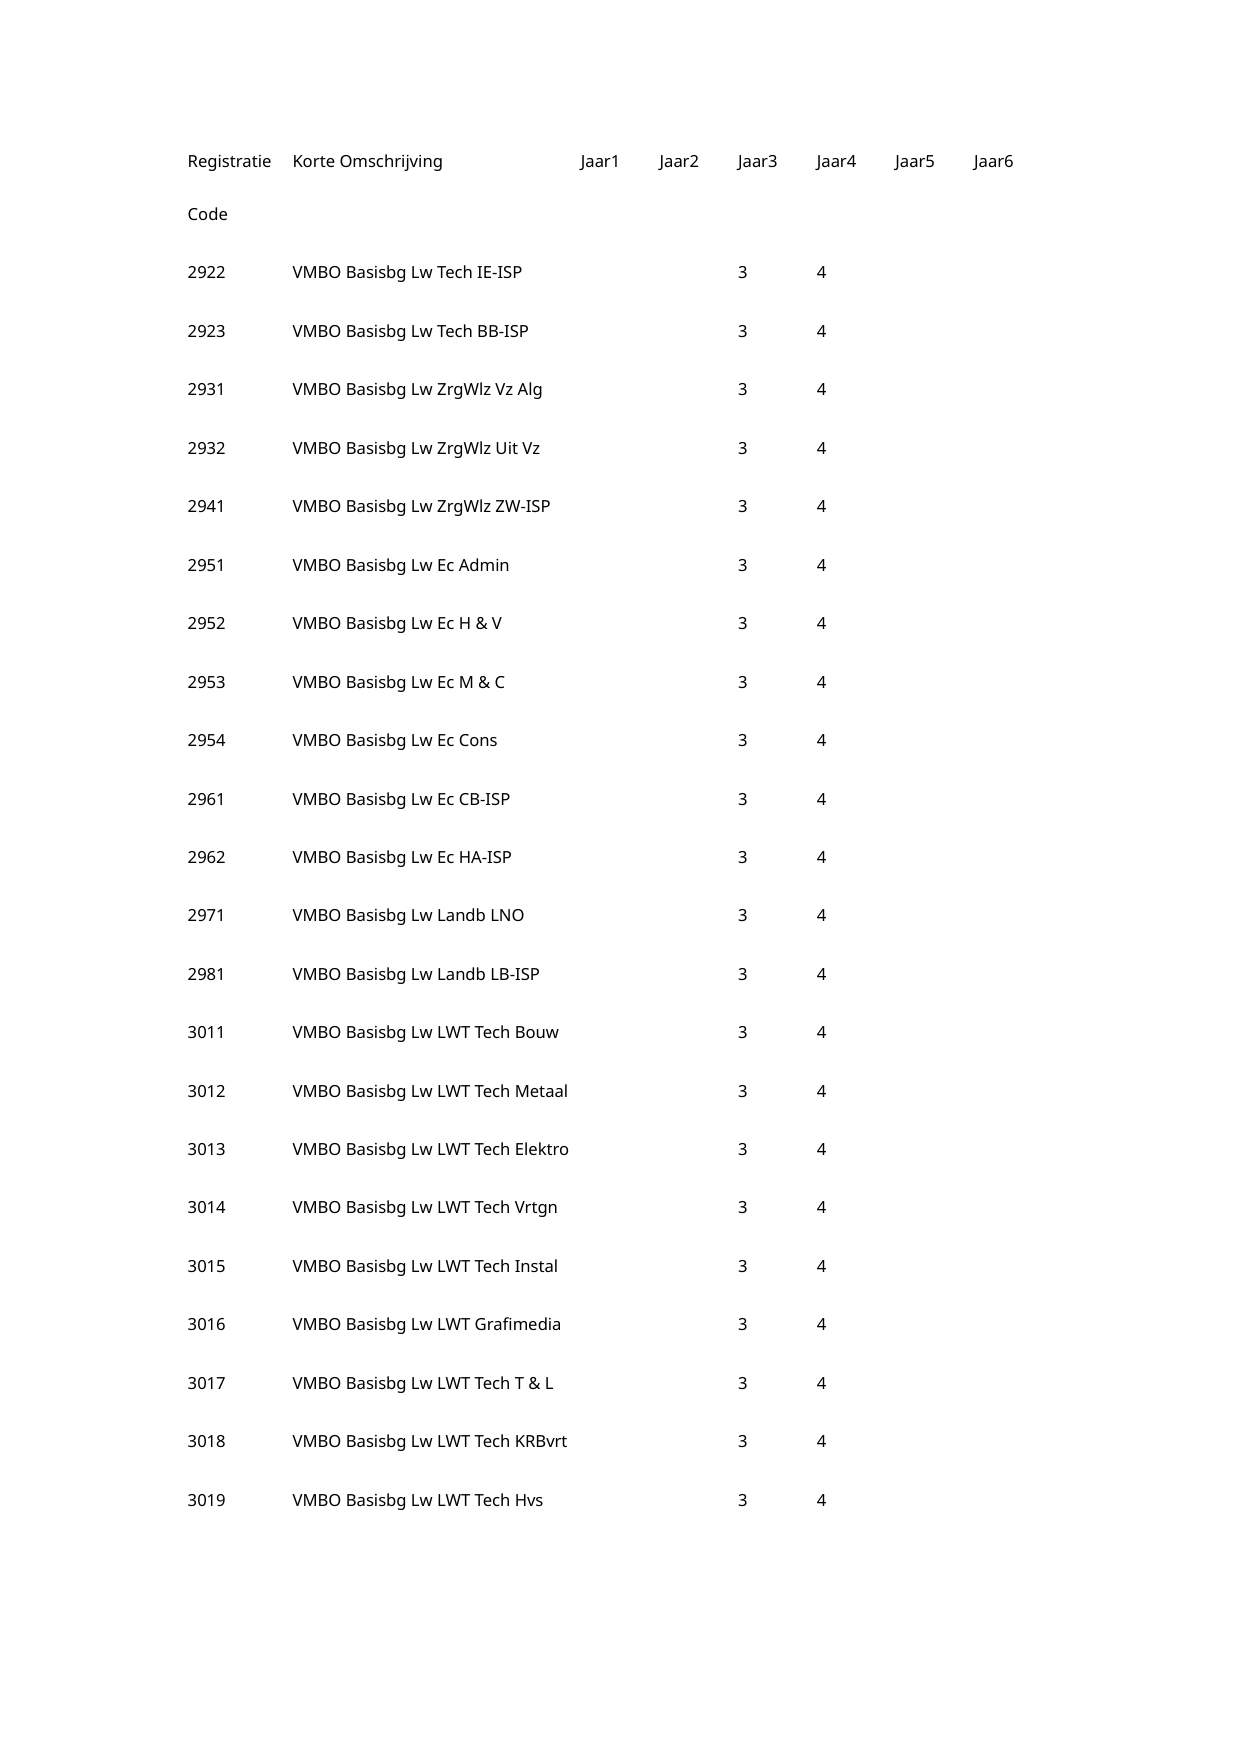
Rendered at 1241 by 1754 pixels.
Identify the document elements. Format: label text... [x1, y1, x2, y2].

table_cell 3 [738, 1196, 817, 1254]
table_header Jaar5 [895, 150, 974, 203]
table_cell 3 [738, 729, 817, 787]
table_cell VMBO Basisbg Lw LWT Tech Bouw [292, 1021, 581, 1079]
table_cell [895, 670, 974, 729]
table_header Jaar4 [817, 150, 895, 203]
table_cell [659, 1079, 738, 1138]
table_cell 3 [738, 1138, 817, 1196]
table_cell [581, 1196, 659, 1254]
table_cell [659, 670, 738, 729]
table_cell 3 [738, 320, 817, 378]
table_cell VMBO Basisbg Lw Landb LB-ISP [292, 963, 581, 1021]
table_cell [974, 1430, 1053, 1488]
table_cell [659, 378, 738, 436]
table_cell VMBO Basisbg Lw Tech BB-ISP [292, 320, 581, 378]
table_cell [581, 1371, 659, 1430]
table_cell [895, 612, 974, 670]
table_cell 3014 [188, 1196, 292, 1254]
table_cell [895, 203, 974, 261]
table_cell 4 [817, 963, 895, 1021]
table_cell VMBO Basisbg Lw ZrgWlz ZW-ISP [292, 495, 581, 553]
table_cell [581, 1255, 659, 1313]
table_cell VMBO Basisbg Lw LWT Tech Metaal [292, 1079, 581, 1138]
table_cell [974, 729, 1053, 787]
table_cell 4 [817, 320, 895, 378]
table_cell [974, 1255, 1053, 1313]
table_cell [895, 1371, 974, 1430]
table_cell 3 [738, 1371, 817, 1430]
table_cell 2951 [188, 553, 292, 612]
table_cell [659, 1430, 738, 1488]
table_cell 4 [817, 261, 895, 319]
table_cell [659, 495, 738, 553]
table_cell VMBO Basisbg Lw LWT Tech Hvs [292, 1488, 581, 1547]
table_cell [974, 1488, 1053, 1547]
table_cell VMBO Basisbg Lw Landb LNO [292, 904, 581, 962]
table_cell 4 [817, 1488, 895, 1547]
table_cell [974, 904, 1053, 962]
table_cell [895, 495, 974, 553]
table_cell [974, 1371, 1053, 1430]
table_cell 2952 [188, 612, 292, 670]
table_cell [974, 1079, 1053, 1138]
table_cell [974, 378, 1053, 436]
table_cell 3016 [188, 1313, 292, 1371]
table_cell [581, 261, 659, 319]
table_cell VMBO Basisbg Lw Ec M & C [292, 670, 581, 729]
table_cell [659, 1021, 738, 1079]
table_cell VMBO Basisbg Lw Ec CB-ISP [292, 787, 581, 846]
table_cell [659, 320, 738, 378]
table_cell 3015 [188, 1255, 292, 1313]
table_cell [292, 203, 581, 261]
table_cell [659, 261, 738, 319]
table_cell [581, 729, 659, 787]
table_cell 2954 [188, 729, 292, 787]
table_cell [659, 436, 738, 495]
table_cell [895, 963, 974, 1021]
table_cell VMBO Basisbg Lw Ec Admin [292, 553, 581, 612]
table_cell 4 [817, 904, 895, 962]
table_cell [817, 203, 895, 261]
table_cell [974, 203, 1053, 261]
table_cell 3019 [188, 1488, 292, 1547]
table_cell Code [188, 203, 292, 261]
table_cell [895, 1488, 974, 1547]
table_cell 2922 [188, 261, 292, 319]
table_cell VMBO Basisbg Lw LWT Tech Instal [292, 1255, 581, 1313]
table_cell [895, 787, 974, 846]
table_cell VMBO Basisbg Lw Ec H & V [292, 612, 581, 670]
table_cell 3013 [188, 1138, 292, 1196]
table_cell 4 [817, 729, 895, 787]
table_cell [895, 436, 974, 495]
table_cell [974, 261, 1053, 319]
table_cell 4 [817, 1371, 895, 1430]
table_cell [895, 553, 974, 612]
table_cell [659, 1488, 738, 1547]
table_cell 4 [817, 1138, 895, 1196]
table_cell [895, 261, 974, 319]
table_cell [895, 846, 974, 904]
table_cell 3 [738, 1313, 817, 1371]
table_cell [974, 495, 1053, 553]
table_cell [974, 670, 1053, 729]
table_cell [659, 1255, 738, 1313]
table_cell VMBO Basisbg Lw LWT Tech T & L [292, 1371, 581, 1430]
table_cell [659, 787, 738, 846]
table_cell [895, 1196, 974, 1254]
table_cell [659, 963, 738, 1021]
table_cell 4 [817, 1313, 895, 1371]
table_cell [581, 612, 659, 670]
table_cell 4 [817, 1196, 895, 1254]
table_cell [974, 1021, 1053, 1079]
table_cell 4 [817, 1079, 895, 1138]
table_cell [581, 378, 659, 436]
table_cell 4 [817, 670, 895, 729]
table_cell [974, 612, 1053, 670]
table_cell 3 [738, 612, 817, 670]
table_cell 2961 [188, 787, 292, 846]
table_cell [895, 1313, 974, 1371]
table_cell [659, 1138, 738, 1196]
table_cell 4 [817, 846, 895, 904]
table_cell [659, 729, 738, 787]
table_cell [895, 1079, 974, 1138]
table_cell 4 [817, 787, 895, 846]
table_cell [895, 1138, 974, 1196]
table_cell 3 [738, 553, 817, 612]
table_cell 3012 [188, 1079, 292, 1138]
table_cell [974, 963, 1053, 1021]
table_cell 2931 [188, 378, 292, 436]
table_cell [659, 203, 738, 261]
table_cell 3 [738, 787, 817, 846]
table_cell [974, 1196, 1053, 1254]
table_cell [659, 846, 738, 904]
table_cell [895, 378, 974, 436]
table_cell VMBO Basisbg Lw LWT Tech Vrtgn [292, 1196, 581, 1254]
table_cell 4 [817, 553, 895, 612]
table_cell 3 [738, 846, 817, 904]
table_cell [895, 729, 974, 787]
table_cell VMBO Basisbg Lw LWT Tech Elektro [292, 1138, 581, 1196]
table_cell [895, 320, 974, 378]
table_cell [974, 320, 1053, 378]
table_header Registratie [188, 150, 292, 203]
table_cell 3018 [188, 1430, 292, 1488]
table_cell 3 [738, 670, 817, 729]
table_cell [581, 1313, 659, 1371]
table_cell [974, 436, 1053, 495]
table_cell [581, 495, 659, 553]
table_cell 3 [738, 495, 817, 553]
table_cell [581, 963, 659, 1021]
table_cell 3 [738, 378, 817, 436]
table_cell [581, 1079, 659, 1138]
table_cell [581, 787, 659, 846]
table_cell 2971 [188, 904, 292, 962]
table_cell 3 [738, 1488, 817, 1547]
table_cell [581, 904, 659, 962]
table_cell VMBO Basisbg Lw LWT Grafimedia [292, 1313, 581, 1371]
table_cell VMBO Basisbg Lw Ec HA-ISP [292, 846, 581, 904]
table_cell VMBO Basisbg Lw ZrgWlz Uit Vz [292, 436, 581, 495]
table_cell [581, 436, 659, 495]
table_cell 2981 [188, 963, 292, 1021]
table_cell [659, 1196, 738, 1254]
table_cell 2932 [188, 436, 292, 495]
table_cell 2962 [188, 846, 292, 904]
table_header Jaar2 [659, 150, 738, 203]
table_cell 4 [817, 436, 895, 495]
table_cell VMBO Basisbg Lw ZrgWlz Vz Alg [292, 378, 581, 436]
table_cell [659, 553, 738, 612]
table_cell VMBO Basisbg Lw Tech IE-ISP [292, 261, 581, 319]
table_header Korte Omschrijving [292, 150, 581, 203]
table_cell 3 [738, 1021, 817, 1079]
table_cell [581, 1430, 659, 1488]
table_cell [581, 553, 659, 612]
table_cell [659, 1313, 738, 1371]
table_cell [895, 1021, 974, 1079]
table_cell VMBO Basisbg Lw LWT Tech KRBvrt [292, 1430, 581, 1488]
table_header Jaar1 [581, 150, 659, 203]
table_cell [974, 787, 1053, 846]
table_cell [659, 904, 738, 962]
table_cell [738, 203, 817, 261]
table_cell 3 [738, 1079, 817, 1138]
table_cell [974, 1313, 1053, 1371]
table_cell [581, 670, 659, 729]
table_cell [581, 1488, 659, 1547]
table_cell 3017 [188, 1371, 292, 1430]
table_cell [974, 1138, 1053, 1196]
table_cell 3 [738, 963, 817, 1021]
table_cell [895, 1430, 974, 1488]
table_cell [974, 846, 1053, 904]
table_header Jaar6 [974, 150, 1053, 203]
table_cell [581, 203, 659, 261]
table_cell [659, 1371, 738, 1430]
table_cell 3011 [188, 1021, 292, 1079]
table_cell 4 [817, 378, 895, 436]
table_cell 4 [817, 1255, 895, 1313]
table_cell 3 [738, 1255, 817, 1313]
table_cell 3 [738, 436, 817, 495]
table_cell 2953 [188, 670, 292, 729]
table_cell [581, 1138, 659, 1196]
table_cell 4 [817, 1430, 895, 1488]
table_cell 2923 [188, 320, 292, 378]
table_cell 3 [738, 1430, 817, 1488]
table_cell 4 [817, 495, 895, 553]
table_cell [895, 904, 974, 962]
table_cell 2941 [188, 495, 292, 553]
table_cell [581, 1021, 659, 1079]
table_cell [895, 1255, 974, 1313]
table_cell VMBO Basisbg Lw Ec Cons [292, 729, 581, 787]
table_cell [974, 553, 1053, 612]
table_header Jaar3 [738, 150, 817, 203]
table_cell 4 [817, 612, 895, 670]
table_cell [581, 846, 659, 904]
table_cell 3 [738, 261, 817, 319]
table_cell [659, 612, 738, 670]
table_cell 3 [738, 904, 817, 962]
table_cell [581, 320, 659, 378]
table_cell 4 [817, 1021, 895, 1079]
